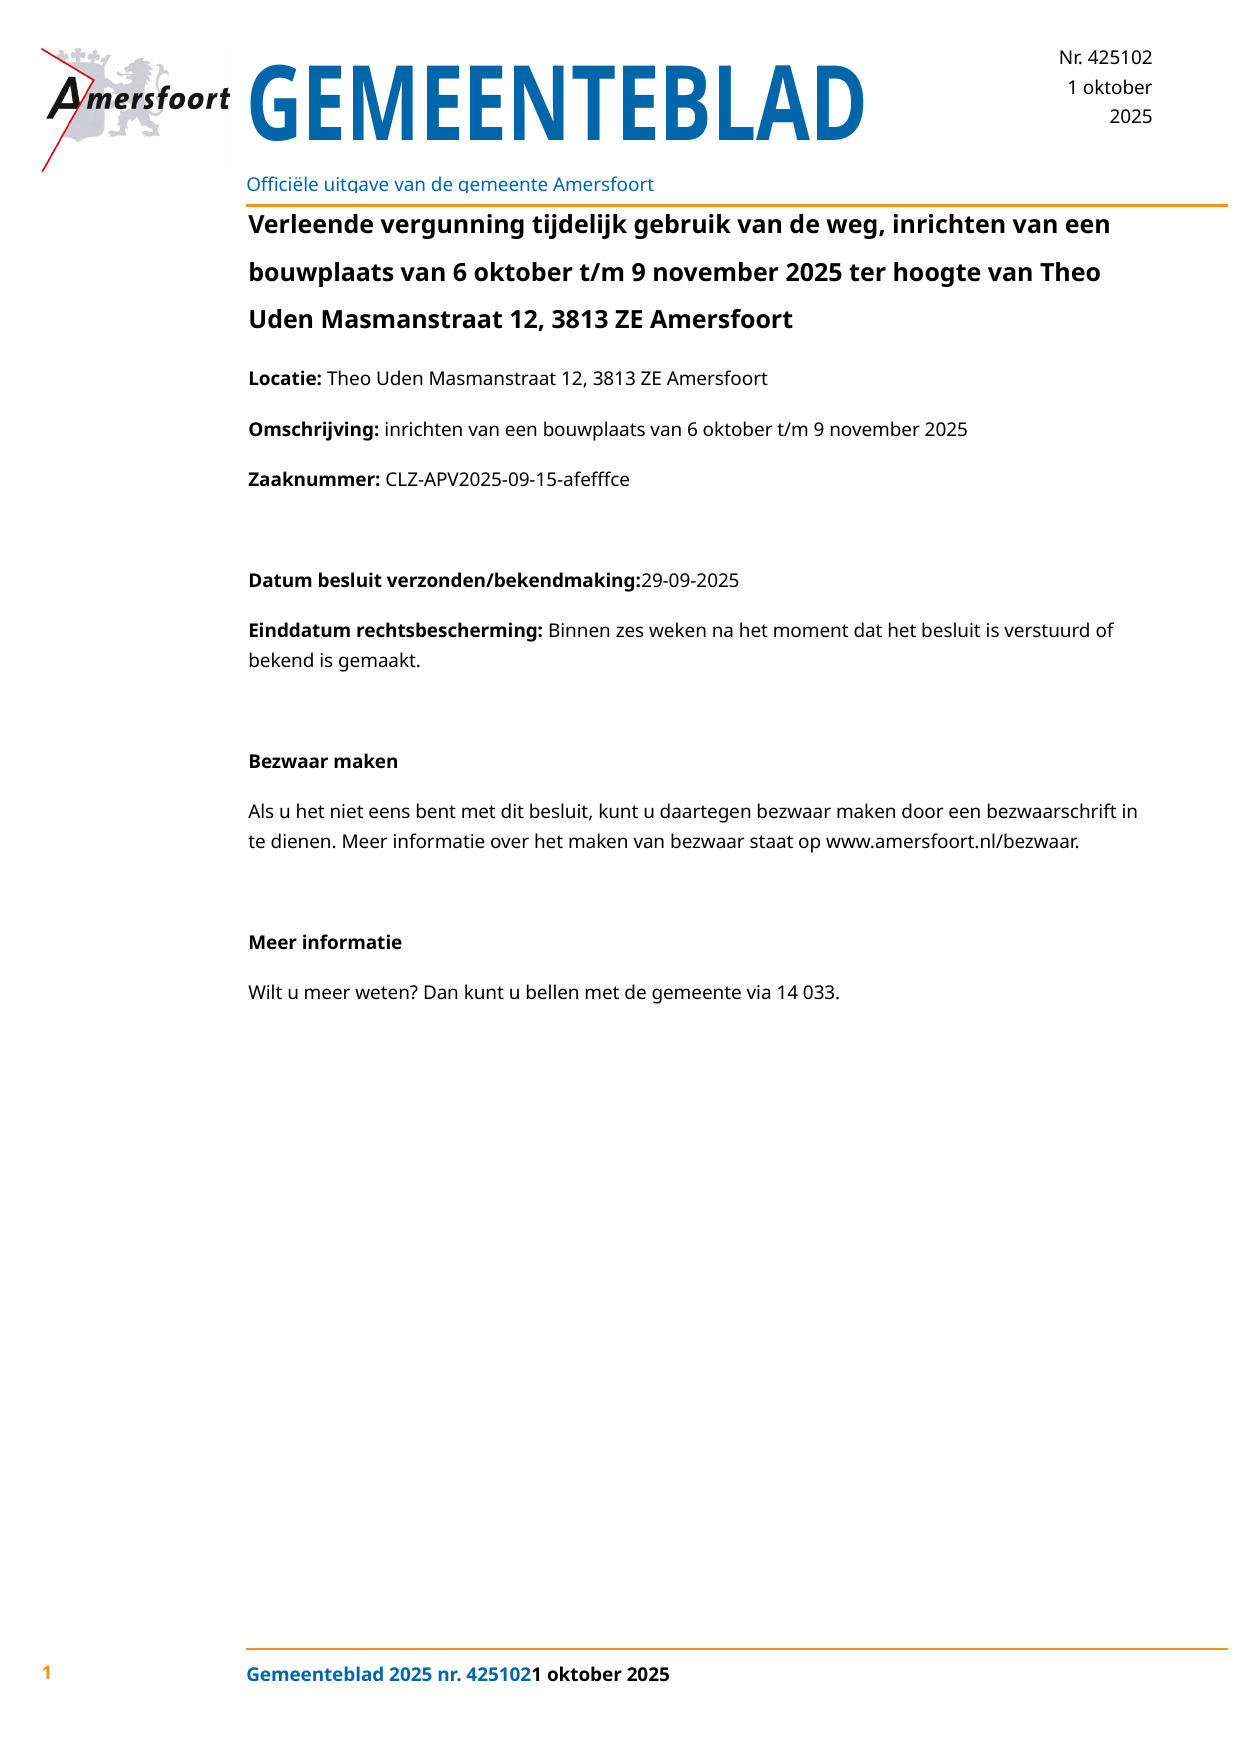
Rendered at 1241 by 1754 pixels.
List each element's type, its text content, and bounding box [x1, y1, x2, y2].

text Locatie: Theo Uden Masmanstraat 12, 3813 ZE Amersfoort [248, 366, 1152, 391]
text Bezwaar maken [248, 748, 1152, 774]
text Meer informatie [248, 929, 1152, 954]
text Als u het niet eens bent met dit besluit, kunt u daartegen bezwaar maken door een bezwaarschrift in te dienen. Meer informatie over het maken van bezwaar staat op www.amersfoort.nl/bezwaar. [248, 798, 1152, 854]
text Einddatum rechtsbescherming: Binnen zes weken na het moment dat het besluit is verstuurd of bekend is gemaakt. [248, 618, 1152, 673]
text Wilt u meer weten? Dan kunt u bellen met de gemeente via 14 033. [248, 979, 1152, 1005]
picture [41, 47, 231, 172]
text Omschrijving: inrichten van een bouwplaats van 6 oktober t/m 9 november 2025 [248, 416, 1152, 442]
text Zaaknummer: CLZ-APV2025-09-15-afefffce [248, 466, 1152, 492]
text Datum besluit verzonden/bekendmaking:29-09-2025 [248, 567, 1152, 593]
text Verleende vergunning tijdelijk gebruik van de weg, inrichten van een bouwplaats van 6 oktober t/m 9 november 2025 ter hoogte van Theo Uden Masmanstraat 12, 3813 ZE Amersfoort [248, 207, 1152, 336]
